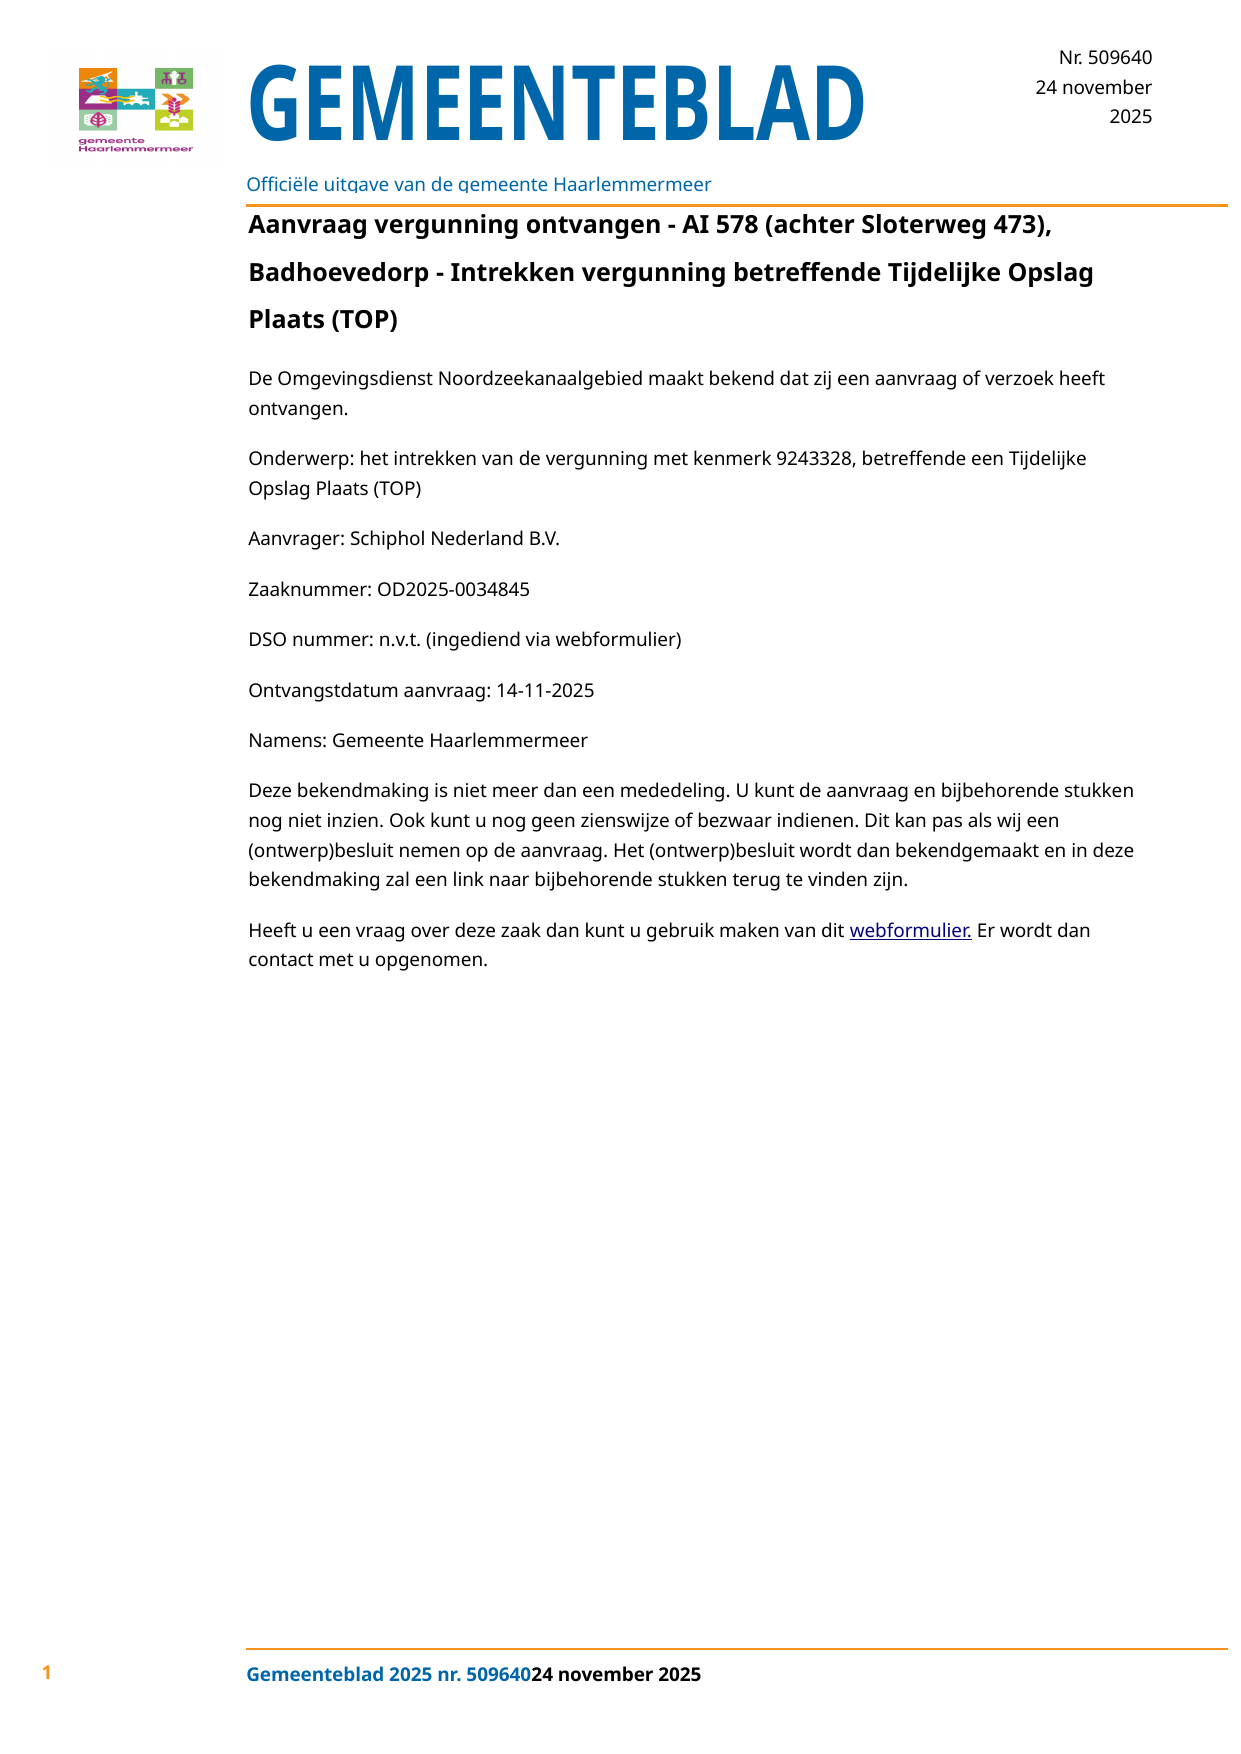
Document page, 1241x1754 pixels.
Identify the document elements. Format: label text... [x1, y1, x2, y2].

text Aanvrager: Schiphol Nederland B.V. [248, 526, 1152, 551]
text Aanvraag vergunning ontvangen - AI 578 (achter Sloterweg 473), Badhoevedorp - Intrekken vergunning betreffende Tijdelijke Opslag Plaats (TOP) [248, 207, 1152, 336]
text Deze bekendmaking is niet meer dan een mededeling. U kunt de aanvraag en bijbehorende stukken nog niet inzien. Ook kunt u nog geen zienswijze of bezwaar indienen. Dit kan pas als wij een (ontwerp)besluit nemen op de aanvraag. Het (ontwerp)besluit wordt dan bekendgemaakt en in deze bekendmaking zal een link naar bijbehorende stukken terug te vinden zijn. [248, 778, 1152, 892]
picture [41, 47, 231, 172]
text Ontvangstdatum aanvraag: 14-11-2025 [248, 677, 1152, 702]
text DSO nummer: n.v.t. (ingediend via webformulier) [248, 626, 1152, 652]
text Zaaknummer: OD2025-0034845 [248, 576, 1152, 602]
text De Omgevingsdienst Noordzeekanaalgebied maakt bekend dat zij een aanvraag of verzoek heeft ontvangen. [248, 366, 1152, 421]
text Namens: Gemeente Haarlemmermeer [248, 727, 1152, 753]
text Heeft u een vraag over deze zaak dan kunt u gebruik maken van dit webformulier. Er wordt dan contact met u opgenomen. [248, 917, 1152, 972]
text Onderwerp: het intrekken van de vergunning met kenmerk 9243328, betreffende een Tijdelijke Opslag Plaats (TOP) [248, 446, 1152, 501]
